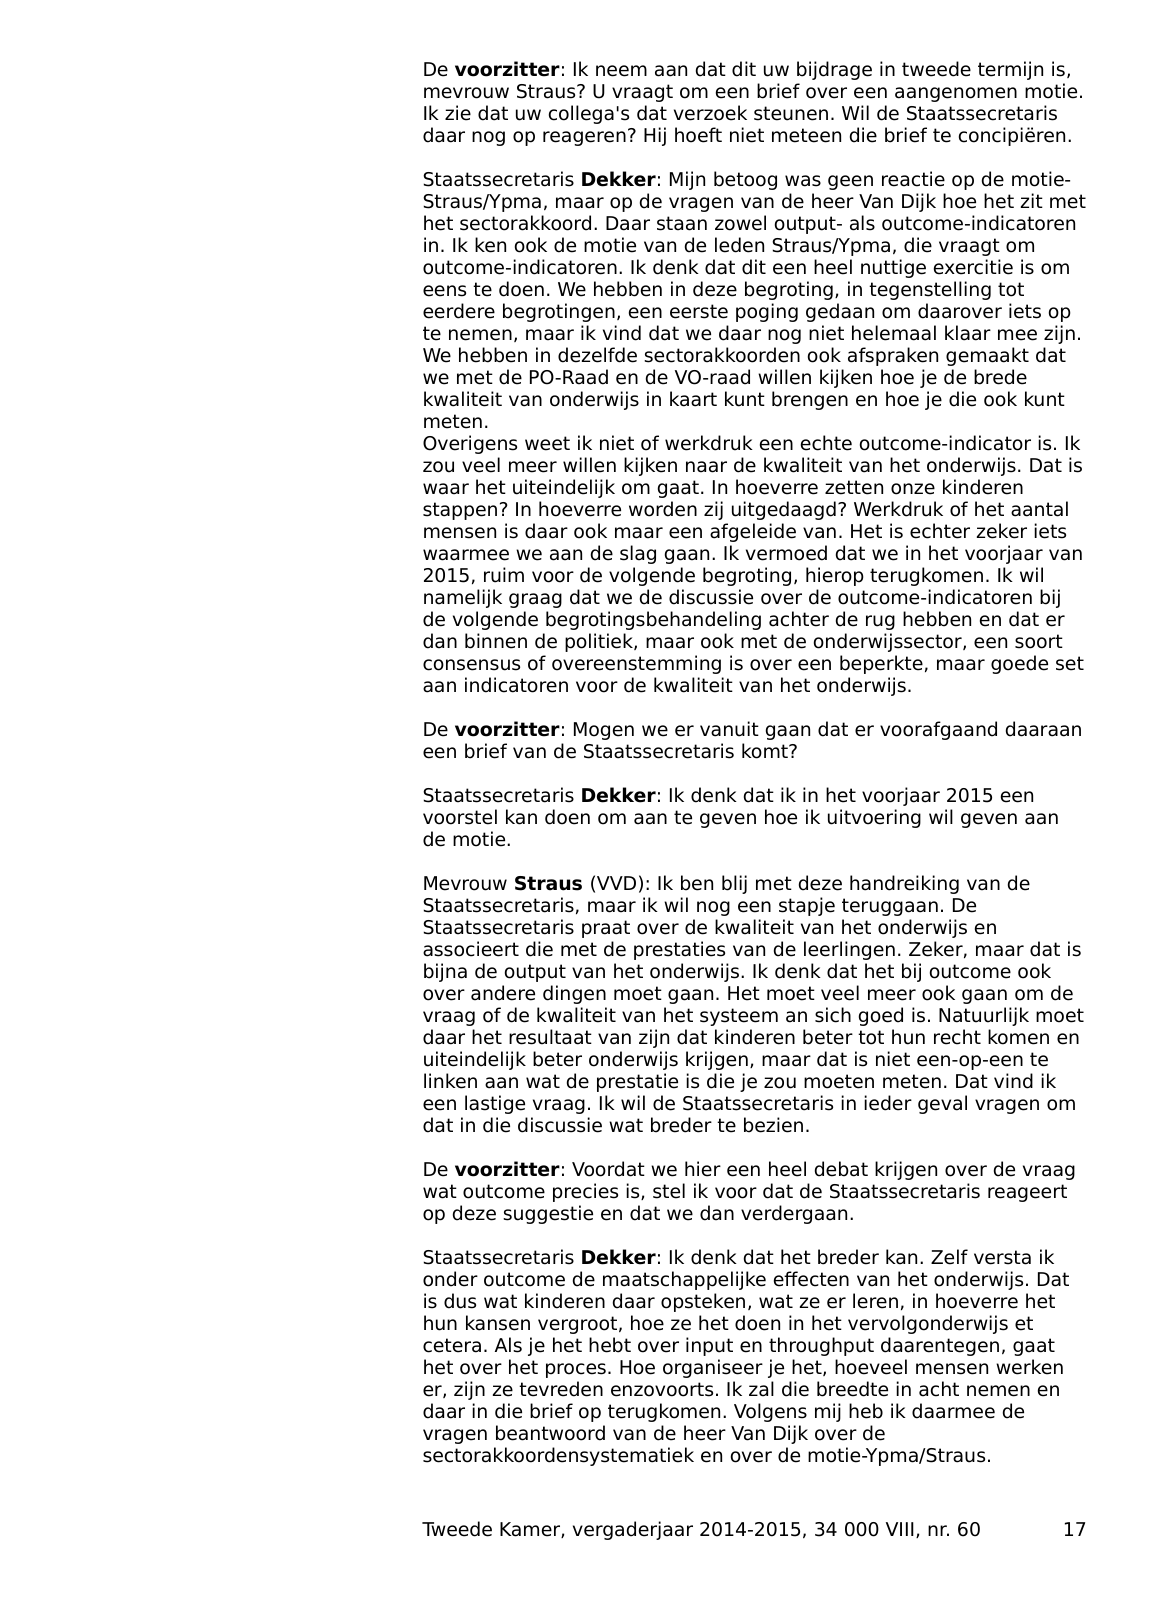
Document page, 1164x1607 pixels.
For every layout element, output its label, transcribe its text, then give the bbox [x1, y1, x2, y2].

text Staatssecretaris Dekker: Mijn betoog was geen reactie op de motie-Straus/Ypma, maar op de vragen van de heer Van Dijk hoe het zit met het sectorakkoord. Daar staan zowel output- als outcome-indicatoren in. Ik ken ook de motie van de leden Straus/Ypma, die vraagt om outcome-indicatoren. Ik denk dat dit een heel nuttige exercitie is om eens te doen. We hebben in deze begroting, in tegenstelling tot eerdere begrotingen, een eerste poging gedaan om daarover iets op te nemen, maar ik vind dat we daar nog niet helemaal klaar mee zijn. We hebben in dezelfde sectorakkoorden ook afspraken gemaakt dat we met de PO-Raad en de VO-raad willen kijken hoe je de brede kwaliteit van onderwijs in kaart kunt brengen en hoe je die ook kunt meten. [422, 169, 1087, 433]
text Overigens weet ik niet of werkdruk een echte outcome-indicator is. Ik zou veel meer willen kijken naar de kwaliteit van het onderwijs. Dat is waar het uiteindelijk om gaat. In hoeverre zetten onze kinderen stappen? In hoeverre worden zij uitgedaagd? Werkdruk of het aantal mensen is daar ook maar een afgeleide van. Het is echter zeker iets waarmee we aan de slag gaan. Ik vermoed dat we in het voorjaar van 2015, ruim voor de volgende begroting, hierop terugkomen. Ik wil namelijk graag dat we de discussie over de outcome-indicatoren bij de volgende begrotingsbehandeling achter de rug hebben en dat er dan binnen de politiek, maar ook met de onderwijssector, een soort consensus of overeenstemming is over een beperkte, maar goede set aan indicatoren voor de kwaliteit van het onderwijs. [422, 433, 1087, 697]
text Staatssecretaris Dekker: Ik denk dat ik in het voorjaar 2015 een voorstel kan doen om aan te geven hoe ik uitvoering wil geven aan de motie. [422, 785, 1087, 851]
text Staatssecretaris Dekker: Ik denk dat het breder kan. Zelf versta ik onder outcome de maatschappelijke effecten van het onderwijs. Dat is dus wat kinderen daar opsteken, wat ze er leren, in hoeverre het hun kansen vergroot, hoe ze het doen in het vervolgonderwijs et cetera. Als je het hebt over input en throughput daarentegen, gaat het over het proces. Hoe organiseer je het, hoeveel mensen werken er, zijn ze tevreden enzovoorts. Ik zal die breedte in acht nemen en daar in die brief op terugkomen. Volgens mij heb ik daarmee de vragen beantwoord van de heer Van Dijk over de sectorakkoordensystematiek en over de motie-Ypma/Straus. [422, 1247, 1087, 1467]
text Mevrouw Straus (VVD): Ik ben blij met deze handreiking van de Staatssecretaris, maar ik wil nog een stapje teruggaan. De Staatssecretaris praat over de kwaliteit van het onderwijs en associeert die met de prestaties van de leerlingen. Zeker, maar dat is bijna de output van het onderwijs. Ik denk dat het bij outcome ook over andere dingen moet gaan. Het moet veel meer ook gaan om de vraag of de kwaliteit van het systeem an sich goed is. Natuurlijk moet daar het resultaat van zijn dat kinderen beter tot hun recht komen en uiteindelijk beter onderwijs krijgen, maar dat is niet een-op-een te linken aan wat de prestatie is die je zou moeten meten. Dat vind ik een lastige vraag. Ik wil de Staatssecretaris in ieder geval vragen om dat in die discussie wat breder te bezien. [422, 873, 1087, 1137]
text De voorzitter: Ik neem aan dat dit uw bijdrage in tweede termijn is, mevrouw Straus? U vraagt om een brief over een aangenomen motie. Ik zie dat uw collega's dat verzoek steunen. Wil de Staatssecretaris daar nog op reageren? Hij hoeft niet meteen die brief te concipiëren. [422, 59, 1087, 147]
text De voorzitter: Mogen we er vanuit gaan dat er voorafgaand daaraan een brief van de Staatssecretaris komt? [422, 719, 1087, 763]
text De voorzitter: Voordat we hier een heel debat krijgen over de vraag wat outcome precies is, stel ik voor dat de Staatssecretaris reageert op deze suggestie en dat we dan verdergaan. [422, 1159, 1087, 1225]
